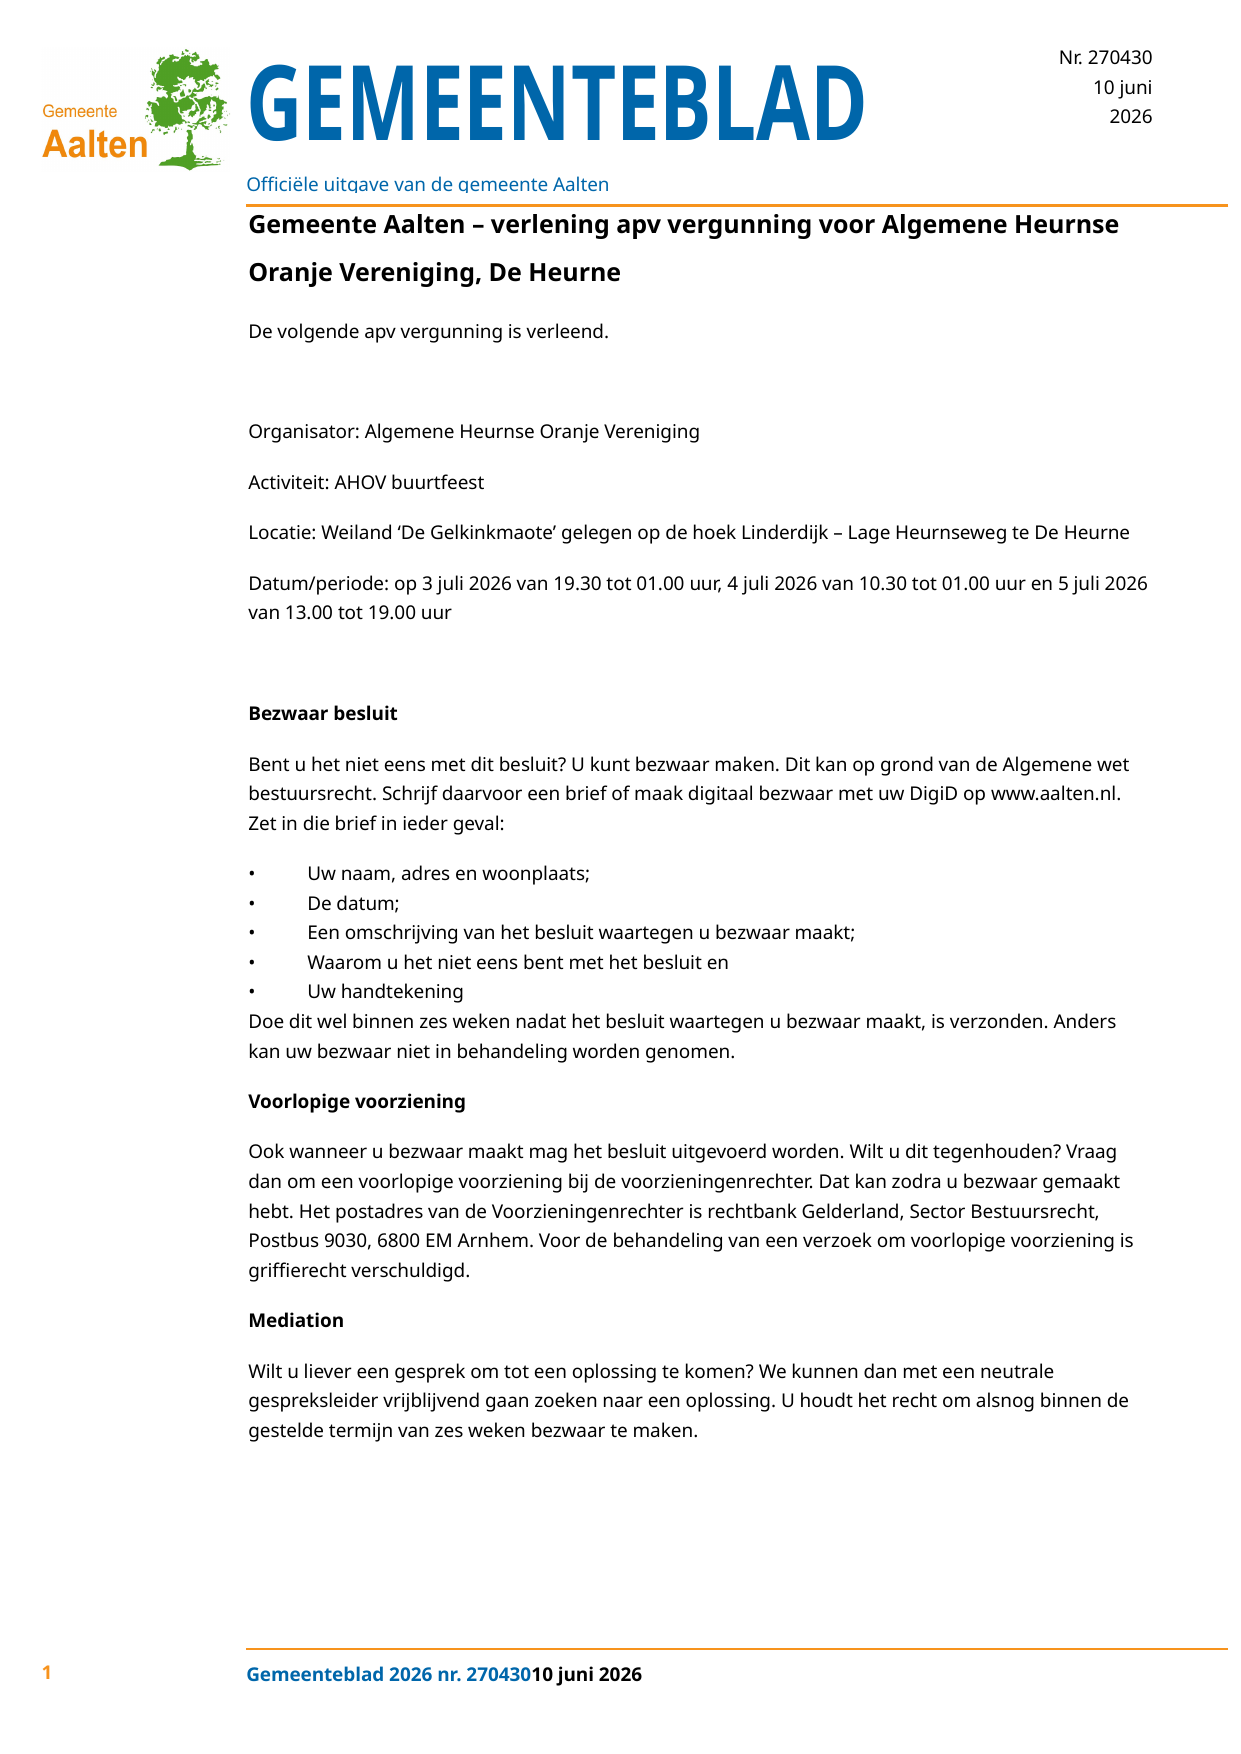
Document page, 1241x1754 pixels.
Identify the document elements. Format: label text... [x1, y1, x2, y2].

text Organisator: Algemene Heurnse Oranje Vereniging [248, 419, 1152, 444]
list Een omschrijving van het besluit waartegen u bezwaar maakt; [248, 919, 1152, 945]
text Bezwaar besluit [248, 700, 1152, 726]
list Uw naam, adres en woonplaats; [248, 860, 1152, 886]
list Waarom u het niet eens bent met het besluit en [248, 949, 1152, 975]
text Gemeente Aalten – verlening apv vergunning voor Algemene Heurnse Oranje Vereniging, De Heurne [248, 207, 1152, 288]
list Uw handtekening [248, 979, 1152, 1004]
text Voorlopige voorziening [248, 1088, 1152, 1114]
text Activiteit: AHOV buurtfeest [248, 469, 1152, 495]
text Bent u het niet eens met dit besluit? U kunt bezwaar maken. Dit kan op grond van de Algemene wet bestuursrecht. Schrijf daarvoor een brief of maak digitaal bezwaar met uw DigiD op www.aalten.nl. Zet in die brief in ieder geval: [248, 751, 1152, 836]
text Doe dit wel binnen zes weken nadat het besluit waartegen u bezwaar maakt, is verzonden. Anders kan uw bezwaar niet in behandeling worden genomen. [248, 1008, 1152, 1064]
text Mediation [248, 1307, 1152, 1333]
picture [41, 47, 231, 172]
list De datum; [248, 890, 1152, 916]
text Datum/periode: op 3 juli 2026 van 19.30 tot 01.00 uur, 4 juli 2026 van 10.30 tot 01.00 uur en 5 juli 2026 van 13.00 tot 19.00 uur [248, 570, 1152, 625]
text Locatie: Weiland ‘De Gelkinkmaote’ gelegen op de hoek Linderdijk – Lage Heurnseweg te De Heurne [248, 519, 1152, 545]
text Wilt u liever een gesprek om tot een oplossing te komen? We kunnen dan met een neutrale gespreksleider vrijblijvend gaan zoeken naar een oplossing. U houdt het recht om alsnog binnen de gestelde termijn van zes weken bezwaar te maken. [248, 1358, 1152, 1443]
text De volgende apv vergunning is verleend. [248, 318, 1152, 344]
text Ook wanneer u bezwaar maakt mag het besluit uitgevoerd worden. Wilt u dit tegenhouden? Vraag dan om een voorlopige voorziening bij de voorzieningenrechter. Dat kan zodra u bezwaar gemaakt hebt. Het postadres van de Voorzieningenrechter is rechtbank Gelderland, Sector Bestuursrecht, Postbus 9030, 6800 EM Arnhem. Voor de behandeling van een verzoek om voorlopige voorziening is griffierecht verschuldigd. [248, 1139, 1152, 1283]
